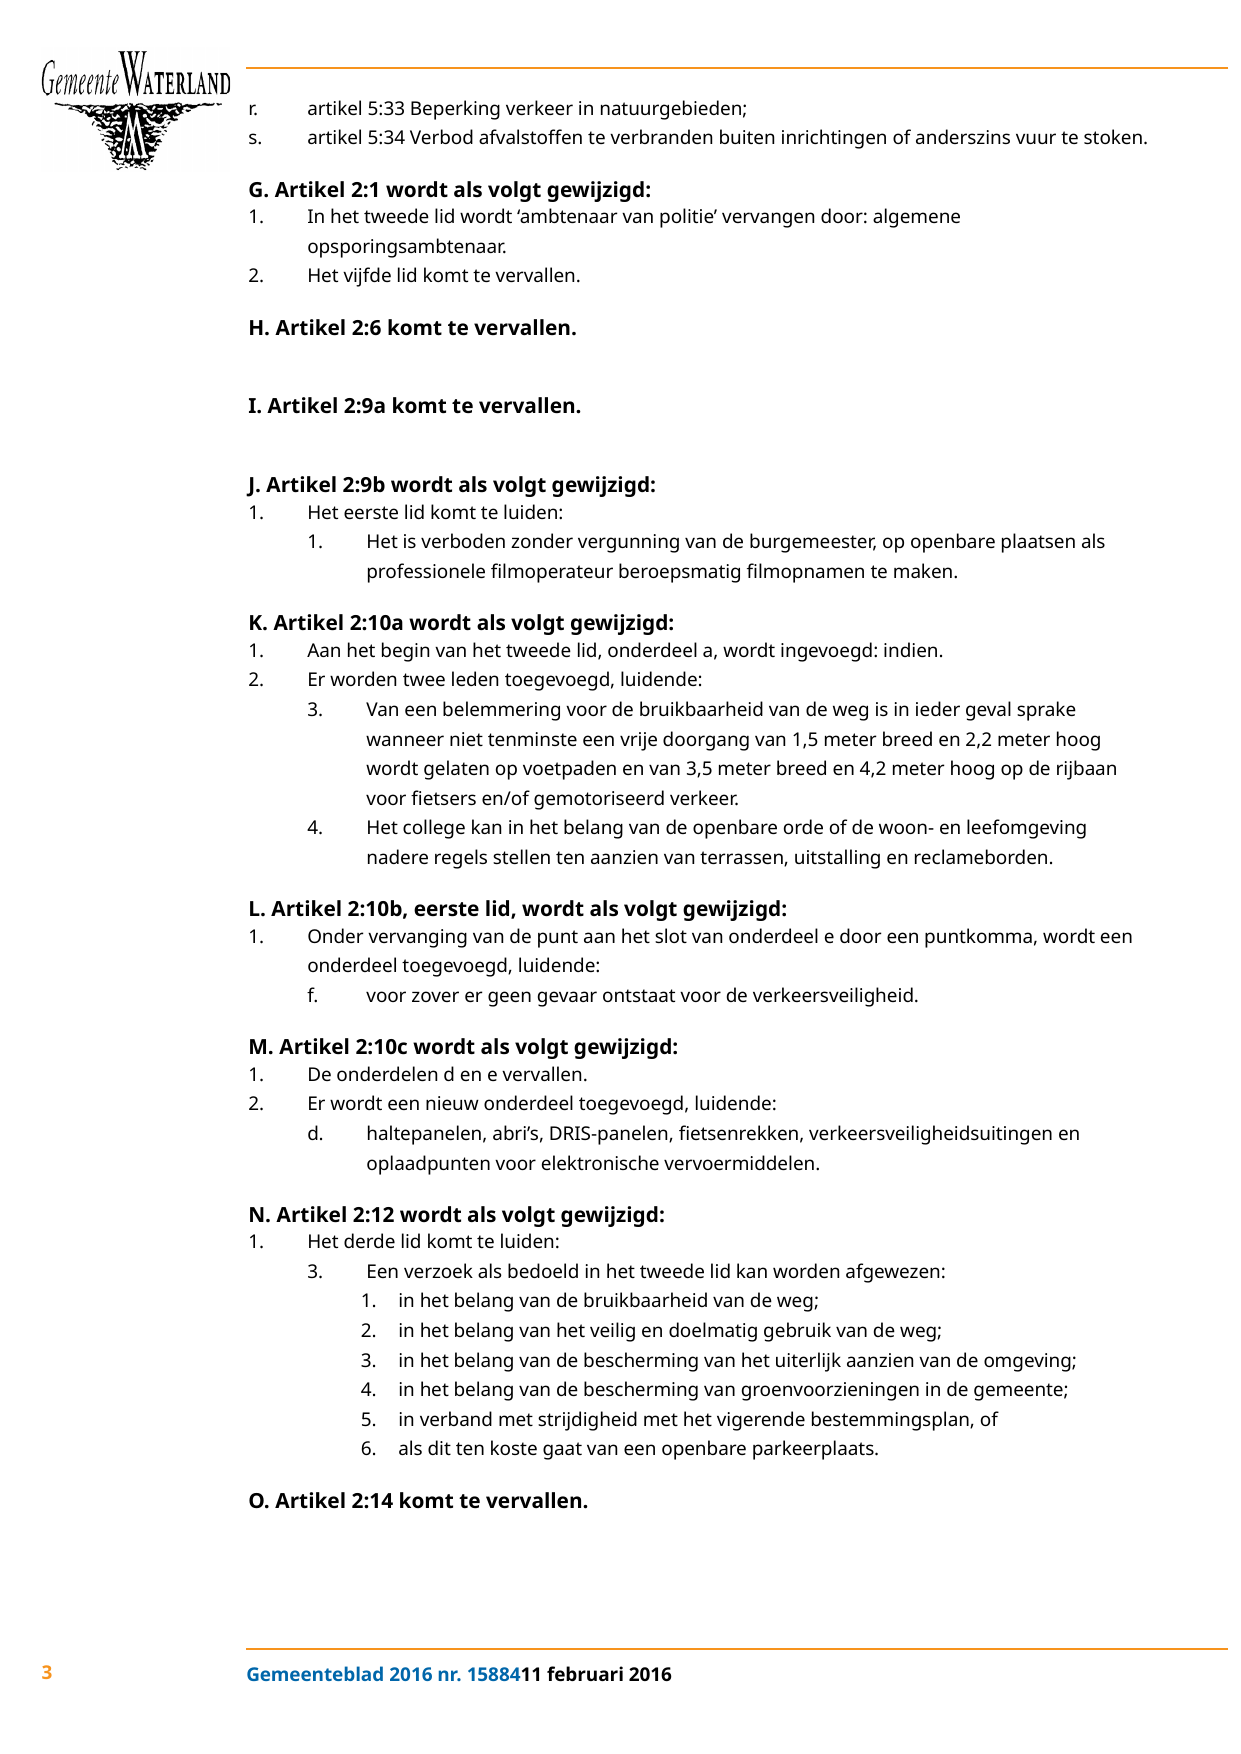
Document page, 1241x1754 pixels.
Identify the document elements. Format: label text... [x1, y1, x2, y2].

list in het belang van het veilig en doelmatig gebruik van de weg; [361, 1317, 1152, 1343]
text K. Artikel 2:10a wordt als volgt gewijzigd: [248, 608, 1152, 637]
list In het tweede lid wordt ‘ambtenaar van politie’ vervangen door: algemene opsporingsambtenaar. [248, 203, 1152, 258]
list Van een belemmering voor de bruikbaarheid van de weg is in ieder geval sprake wanneer niet tenminste een vrije doorgang van 1,5 meter breed en 2,2 meter hoog wordt gelaten op voetpaden en van 3,5 meter breed en 4,2 meter hoog op de rijbaan voor fietsers en/of gemotoriseerd verkeer. [307, 696, 1152, 811]
list in het belang van de bescherming van het uiterlijk aanzien van de omgeving; [361, 1347, 1152, 1373]
text N. Artikel 2:12 wordt als volgt gewijzigd: [248, 1200, 1152, 1228]
text H. Artikel 2:6 komt te vervallen. [248, 313, 1152, 341]
list Er wordt een nieuw onderdeel toegevoegd, luidende: [248, 1091, 1152, 1116]
list Er worden twee leden toegevoegd, luidende: [248, 667, 1152, 692]
picture [41, 47, 231, 172]
list voor zover er geen gevaar ontstaat voor de verkeersveiligheid. [307, 982, 1152, 1008]
list artikel 5:34 Verbod afvalstoffen te verbranden buiten inrichtingen of anderszins vuur te stoken. [248, 124, 1152, 150]
text J. Artikel 2:9b wordt als volgt gewijzigd: [248, 471, 1152, 499]
list haltepanelen, abri’s, DRIS-panelen, fietsenrekken, verkeersveiligheidsuitingen en oplaadpunten voor elektronische vervoermiddelen. [307, 1120, 1152, 1175]
list Het derde lid komt te luiden: [248, 1228, 1152, 1254]
text L. Artikel 2:10b, eerste lid, wordt als volgt gewijzigd: [248, 894, 1152, 923]
list Het college kan in het belang van de openbare orde of de woon- en leefomgeving nadere regels stellen ten aanzien van terrassen, uitstalling en reclameborden. [307, 814, 1152, 870]
text G. Artikel 2:1 wordt als volgt gewijzigd: [248, 175, 1152, 203]
list Aan het begin van het tweede lid, onderdeel a, wordt ingevoegd: indien. [248, 637, 1152, 663]
list artikel 5:33 Beperking verkeer in natuurgebieden; [248, 95, 1152, 121]
list Het eerste lid komt te luiden: [248, 499, 1152, 525]
list Onder vervanging van de punt aan het slot van onderdeel e door een puntkomma, wordt een onderdeel toegevoegd, luidende: [248, 923, 1152, 978]
list Het is verboden zonder vergunning van de burgemeester, op openbare plaatsen als professionele filmoperateur beroepsmatig filmopnamen te maken. [307, 528, 1152, 584]
text I. Artikel 2:9a komt te vervallen. [248, 392, 1152, 420]
list als dit ten koste gaat van een openbare parkeerplaats. [361, 1436, 1152, 1461]
list in verband met strijdigheid met het vigerende bestemmingsplan, of [361, 1406, 1152, 1432]
list Het vijfde lid komt te vervallen. [248, 262, 1152, 288]
list in het belang van de bescherming van groenvoorzieningen in de gemeente; [361, 1376, 1152, 1402]
text O. Artikel 2:14 komt te vervallen. [248, 1486, 1152, 1514]
list in het belang van de bruikbaarheid van de weg; [361, 1288, 1152, 1313]
list De onderdelen d en e vervallen. [248, 1061, 1152, 1087]
list Een verzoek als bedoeld in het tweede lid kan worden afgewezen: [307, 1258, 1152, 1284]
text M. Artikel 2:10c wordt als volgt gewijzigd: [248, 1032, 1152, 1061]
